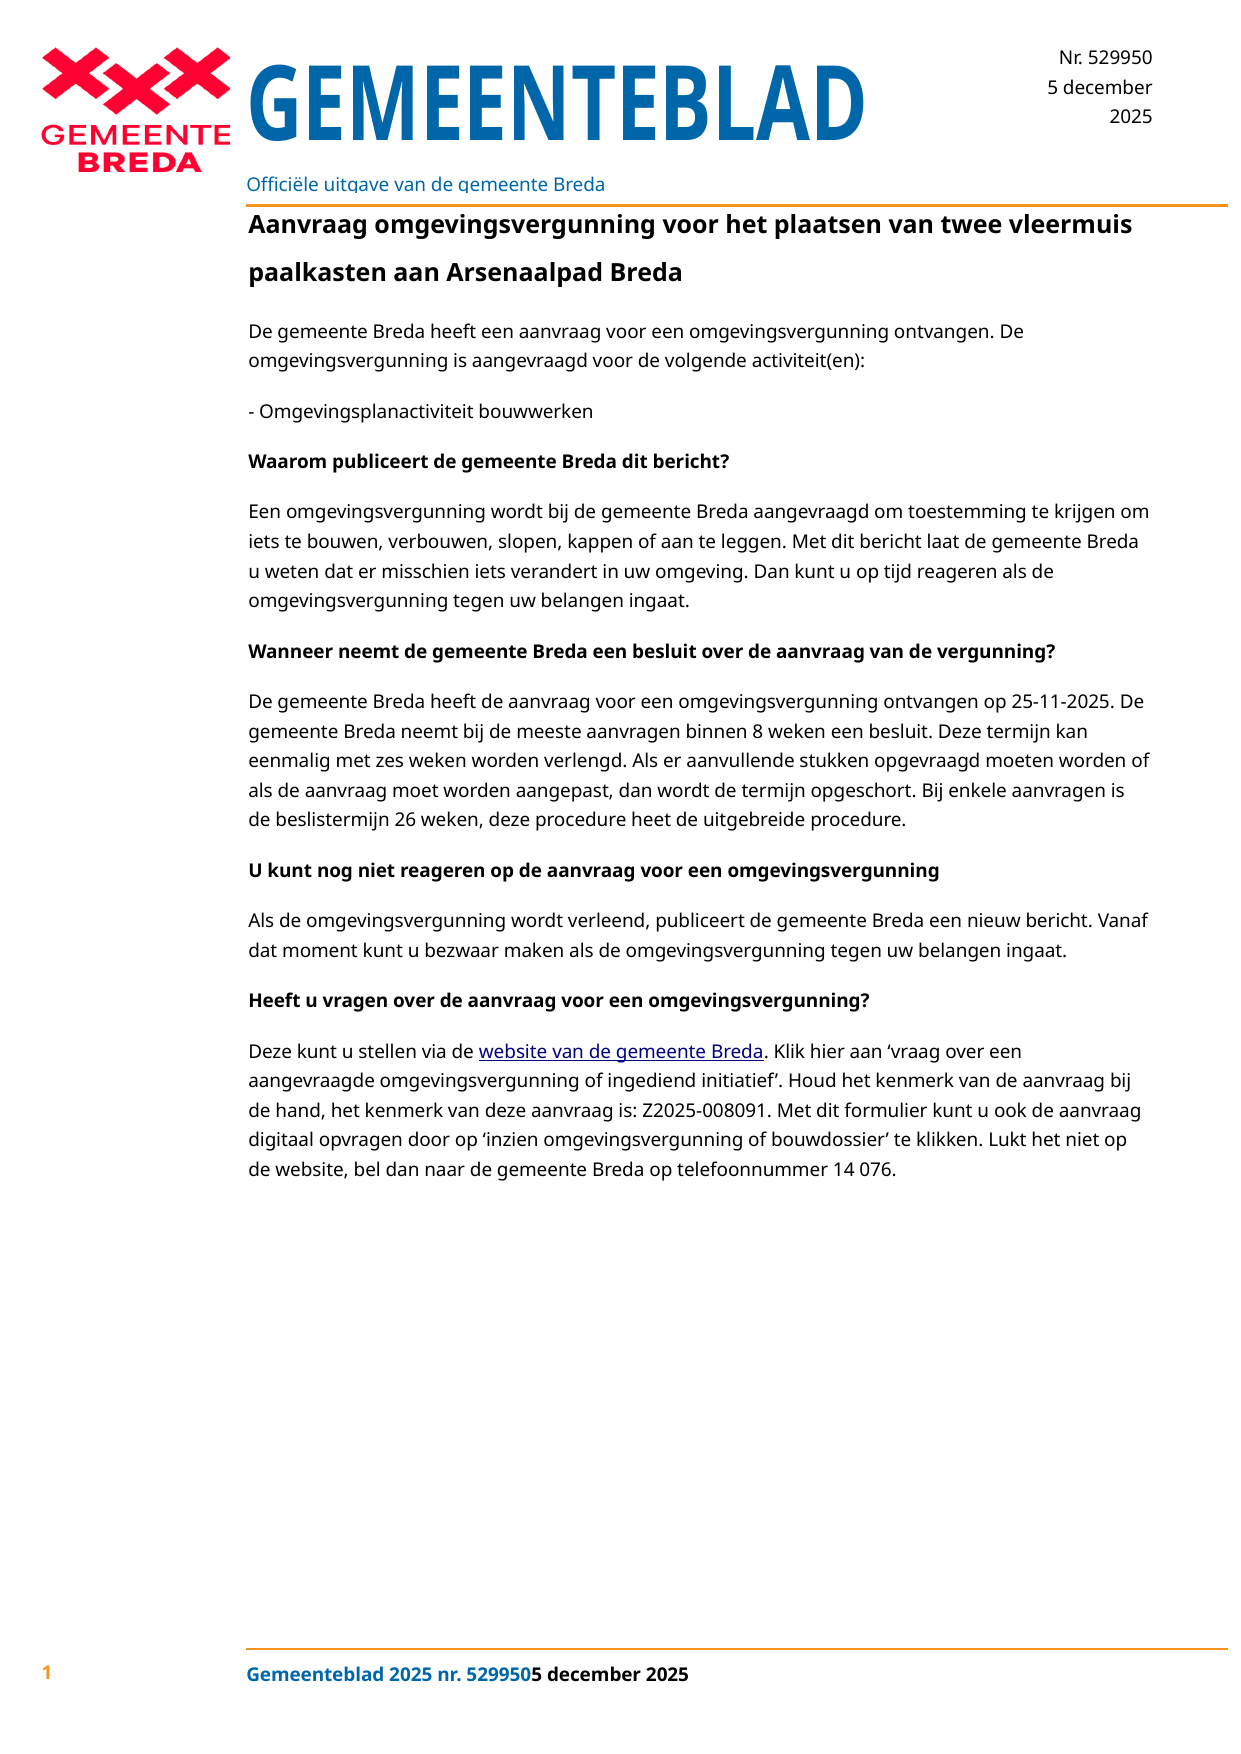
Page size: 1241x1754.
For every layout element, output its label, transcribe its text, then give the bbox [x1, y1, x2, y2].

text De gemeente Breda heeft een aanvraag voor een omgevingsvergunning ontvangen. De omgevingsvergunning is aangevraagd voor de volgende activiteit(en): [248, 318, 1152, 373]
text Heeft u vragen over de aanvraag voor een omgevingsvergunning? [248, 987, 1152, 1013]
text Als de omgevingsvergunning wordt verleend, publiceert de gemeente Breda een nieuw bericht. Vanaf dat moment kunt u bezwaar maken als de omgevingsvergunning tegen uw belangen ingaat. [248, 907, 1152, 963]
picture [41, 47, 231, 172]
text De gemeente Breda heeft de aanvraag voor een omgevingsvergunning ontvangen op 25-11-2025. De gemeente Breda neemt bij de meeste aanvragen binnen 8 weken een besluit. Deze termijn kan eenmalig met zes weken worden verlengd. Als er aanvullende stukken opgevraagd moeten worden of als de aanvraag moet worden aangepast, dan wordt de termijn opgeschort. Bij enkele aanvragen is de beslistermijn 26 weken, deze procedure heet de uitgebreide procedure. [248, 688, 1152, 832]
text Wanneer neemt de gemeente Breda een besluit over de aanvraag van de vergunning? [248, 638, 1152, 664]
text Deze kunt u stellen via de website van de gemeente Breda. Klik hier aan ‘vraag over een aangevraagde omgevingsvergunning of ingediend initiatief’. Houd het kenmerk van de aanvraag bij de hand, het kenmerk van deze aanvraag is: Z2025-008091. Met dit formulier kunt u ook de aanvraag digitaal opvragen door op ‘inzien omgevingsvergunning of bouwdossier’ te klikken. Lukt het niet op de website, bel dan naar de gemeente Breda op telefoonnummer 14 076. [248, 1038, 1152, 1182]
text Aanvraag omgevingsvergunning voor het plaatsen van twee vleermuis paalkasten aan Arsenaalpad Breda [248, 207, 1152, 288]
text - Omgevingsplanactiviteit bouwwerken [248, 398, 1152, 424]
text Een omgevingsvergunning wordt bij de gemeente Breda aangevraagd om toestemming te krijgen om iets te bouwen, verbouwen, slopen, kappen of aan te leggen. Met dit bericht laat de gemeente Breda u weten dat er misschien iets verandert in uw omgeving. Dan kunt u op tijd reageren als de omgevingsvergunning tegen uw belangen ingaat. [248, 499, 1152, 613]
text U kunt nog niet reageren op de aanvraag voor een omgevingsvergunning [248, 857, 1152, 883]
text Waarom publiceert de gemeente Breda dit bericht? [248, 448, 1152, 474]
